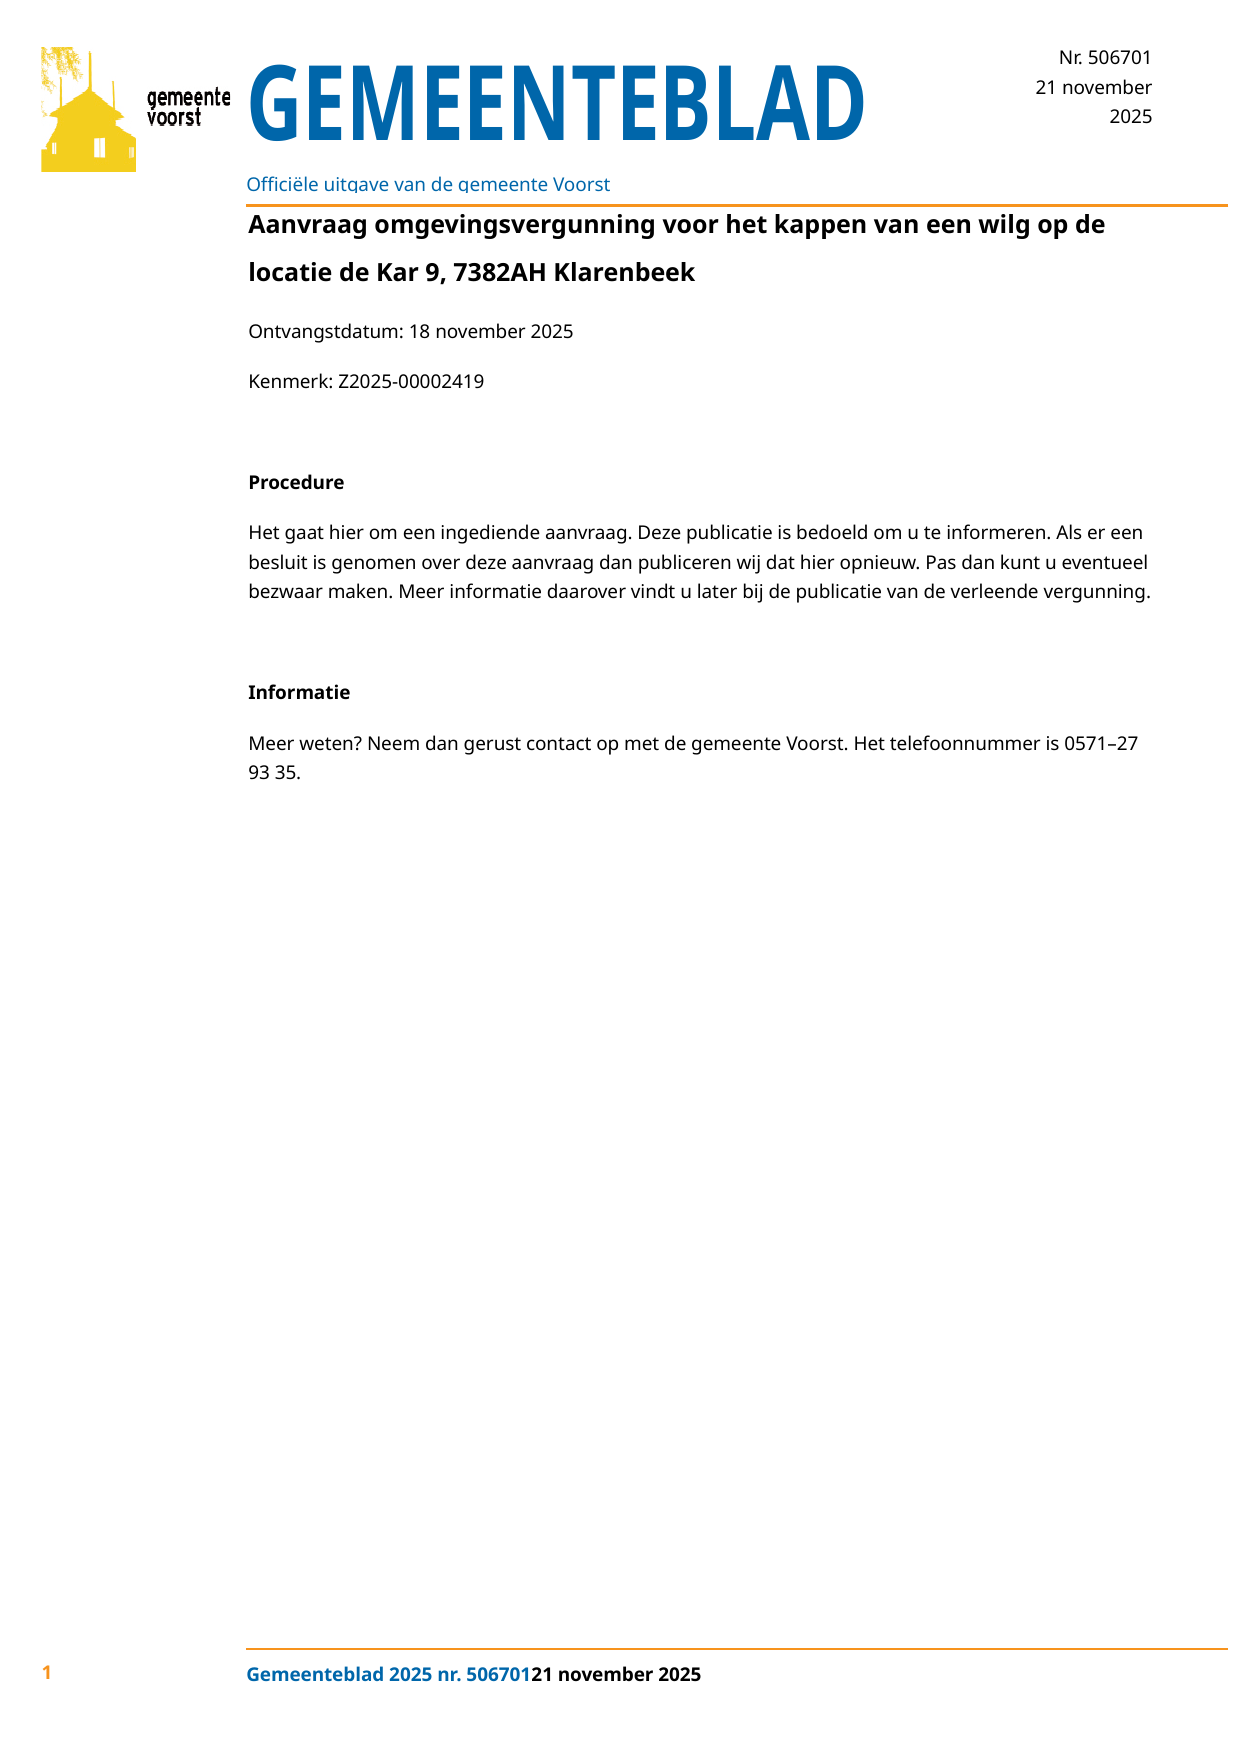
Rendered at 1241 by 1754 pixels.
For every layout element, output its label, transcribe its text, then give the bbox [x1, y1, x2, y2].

text Ontvangstdatum: 18 november 2025 [248, 318, 1152, 344]
text Informatie [248, 679, 1152, 705]
text Kenmerk: Z2025-00002419 [248, 368, 1152, 394]
text Meer weten? Neem dan gerust contact op met de gemeente Voorst. Het telefoonnummer is 0571–27 93 35. [248, 730, 1152, 785]
text Aanvraag omgevingsvergunning voor het kappen van een wilg op de locatie de Kar 9, 7382AH Klarenbeek [248, 207, 1152, 288]
text Het gaat hier om een ingediende aanvraag. Deze publicatie is bedoeld om u te informeren. Als er een besluit is genomen over deze aanvraag dan publiceren wij dat hier opnieuw. Pas dan kunt u eventueel bezwaar maken. Meer informatie daarover vindt u later bij de publicatie van de verleende vergunning. [248, 519, 1152, 604]
picture [41, 47, 231, 172]
text Procedure [248, 469, 1152, 495]
